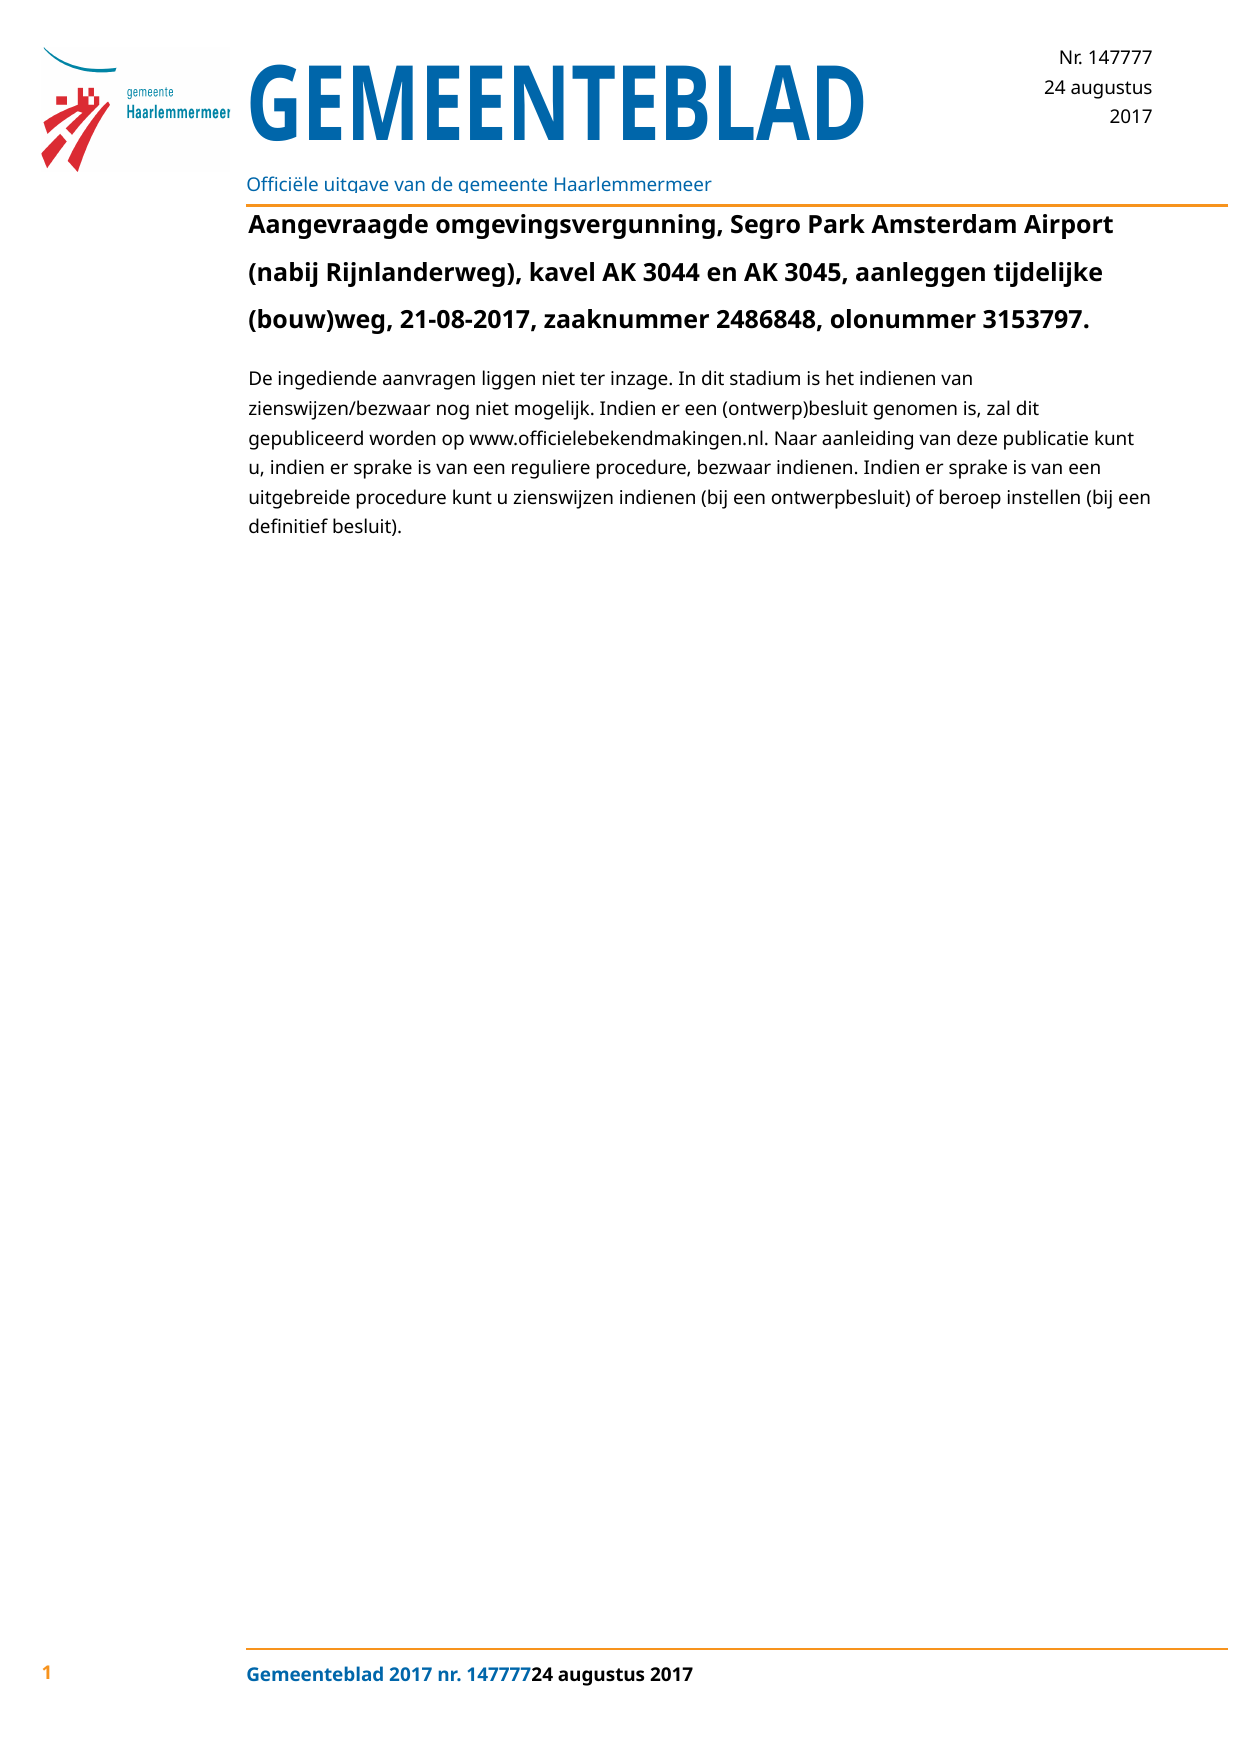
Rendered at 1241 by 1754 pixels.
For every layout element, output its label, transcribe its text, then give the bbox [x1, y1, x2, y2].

text De ingediende aanvragen liggen niet ter inzage. In dit stadium is het indienen van zienswijzen/bezwaar nog niet mogelijk. Indien er een (ontwerp)besluit genomen is, zal dit gepubliceerd worden op www.officielebekendmakingen.nl. Naar aanleiding van deze publicatie kunt u, indien er sprake is van een reguliere procedure, bezwaar indienen. Indien er sprake is van een uitgebreide procedure kunt u zienswijzen indienen (bij een ontwerpbesluit) of beroep instellen (bij een definitief besluit). [248, 366, 1152, 539]
picture [41, 47, 231, 172]
text Aangevraagde omgevingsvergunning, Segro Park Amsterdam Airport (nabij Rijnlanderweg), kavel AK 3044 en AK 3045, aanleggen tijdelijke (bouw)weg, 21-08-2017, zaaknummer 2486848, olonummer 3153797. [248, 207, 1152, 336]
